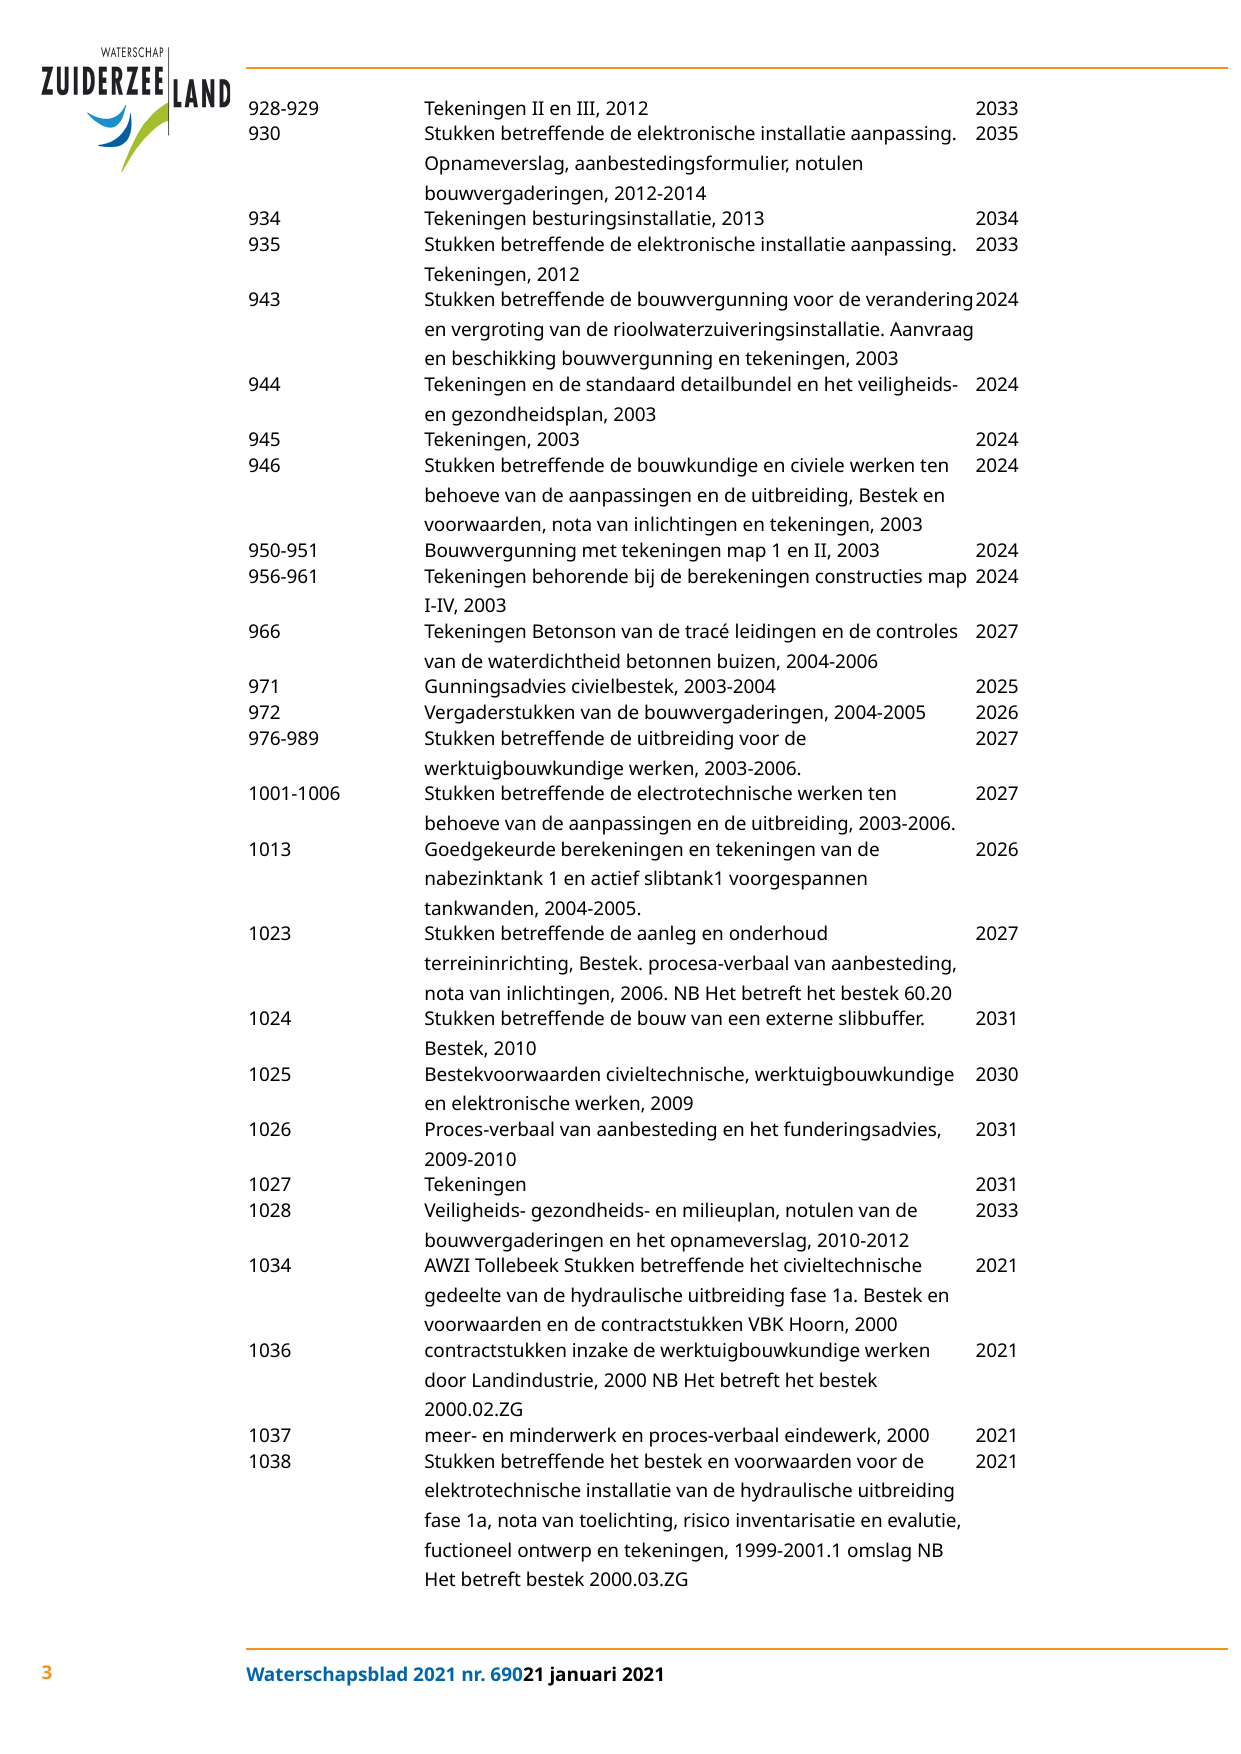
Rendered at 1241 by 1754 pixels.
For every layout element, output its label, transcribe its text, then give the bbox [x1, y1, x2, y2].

table_cell 2027 [975, 780, 1152, 836]
table_cell 930 [248, 121, 424, 205]
table_cell 2030 [975, 1061, 1152, 1116]
table_cell 1013 [248, 836, 424, 921]
table_cell contractstukken inzake de werktuigbouwkundige werken door Landindustrie, 2000 NB Het betreft het bestek 2000.02.ZG [424, 1338, 975, 1422]
table_cell 2031 [975, 1171, 1152, 1197]
table_cell 1028 [248, 1197, 424, 1252]
table_cell Stukken betreffende de aanleg en onderhoud terreininrichting, Bestek. procesa-verbaal van aanbesteding, nota van inlichtingen, 2006. NB Het betreft het bestek 60.20 [424, 921, 975, 1006]
table_cell 1038 [248, 1448, 424, 1592]
table_cell Tekeningen [424, 1171, 975, 1197]
table_cell Bestekvoorwaarden civieltechnische, werktuigbouwkundige en elektronische werken, 2009 [424, 1061, 975, 1116]
table_cell Tekeningen behorende bij de berekeningen constructies map I-IV, 2003 [424, 563, 975, 618]
table_cell 2021 [975, 1338, 1152, 1422]
table_cell Tekeningen II en III, 2012 [424, 95, 975, 121]
table_cell 2033 [975, 1197, 1152, 1252]
table_cell 2024 [975, 563, 1152, 618]
table_cell 966 [248, 618, 424, 674]
table_cell Goedgekeurde berekeningen en tekeningen van de nabezinktank 1 en actief slibtank1 voorgespannen tankwanden, 2004-2005. [424, 836, 975, 921]
table_cell 928-929 [248, 95, 424, 121]
table_cell meer- en minderwerk en proces-verbaal eindewerk, 2000 [424, 1422, 975, 1448]
table_cell 2024 [975, 371, 1152, 427]
table_cell 2024 [975, 453, 1152, 537]
table_cell 2031 [975, 1006, 1152, 1061]
table_cell Tekeningen besturingsinstallatie, 2013 [424, 205, 975, 231]
table_cell 1027 [248, 1171, 424, 1197]
table_cell 1024 [248, 1006, 424, 1061]
table_cell 2021 [975, 1253, 1152, 1337]
table_cell 2024 [975, 537, 1152, 563]
table_cell 945 [248, 427, 424, 452]
picture [41, 47, 231, 172]
table_cell 2031 [975, 1116, 1152, 1171]
table_cell 1037 [248, 1422, 424, 1448]
table_cell 2035 [975, 121, 1152, 205]
table_cell 1026 [248, 1116, 424, 1171]
table_cell Stukken betreffende de elektronische installatie aanpassing. Opnameverslag, aanbestedingsformulier, notulen bouwvergaderingen, 2012-2014 [424, 121, 975, 205]
table_cell Veiligheids- gezondheids- en milieuplan, notulen van de bouwvergaderingen en het opnameverslag, 2010-2012 [424, 1197, 975, 1252]
table_cell 935 [248, 231, 424, 286]
table_cell 2024 [975, 286, 1152, 371]
table_cell 1034 [248, 1253, 424, 1337]
table_cell 946 [248, 453, 424, 537]
table_cell Gunningsadvies civielbestek, 2003-2004 [424, 674, 975, 699]
table_cell Stukken betreffende de electrotechnische werken ten behoeve van de aanpassingen en de uitbreiding, 2003-2006. [424, 780, 975, 836]
table_cell 944 [248, 371, 424, 427]
table_cell Tekeningen en de standaard detailbundel en het veiligheids- en gezondheidsplan, 2003 [424, 371, 975, 427]
table_cell 1036 [248, 1338, 424, 1422]
table_cell 2027 [975, 618, 1152, 674]
table_cell Stukken betreffende de bouwkundige en civiele werken ten behoeve van de aanpassingen en de uitbreiding, Bestek en voorwaarden, nota van inlichtingen en tekeningen, 2003 [424, 453, 975, 537]
table_cell 956-961 [248, 563, 424, 618]
table_cell 976-989 [248, 725, 424, 780]
table_cell Bouwvergunning met tekeningen map 1 en II, 2003 [424, 537, 975, 563]
table_cell Stukken betreffende de bouw van een externe slibbuffer. Bestek, 2010 [424, 1006, 975, 1061]
table_cell 2025 [975, 674, 1152, 699]
table_cell 2024 [975, 427, 1152, 452]
table_cell AWZI Tollebeek Stukken betreffende het civieltechnische gedeelte van de hydraulische uitbreiding fase 1a. Bestek en voorwaarden en de contractstukken VBK Hoorn, 2000 [424, 1253, 975, 1337]
table_cell 2021 [975, 1448, 1152, 1592]
table_cell 972 [248, 699, 424, 725]
table_cell 2027 [975, 725, 1152, 780]
table_cell 2034 [975, 205, 1152, 231]
table_cell 2021 [975, 1422, 1152, 1448]
table_cell Tekeningen Betonson van de tracé leidingen en de controles van de waterdichtheid betonnen buizen, 2004-2006 [424, 618, 975, 674]
table_cell 2026 [975, 836, 1152, 921]
table_cell 943 [248, 286, 424, 371]
table_cell 950-951 [248, 537, 424, 563]
table_cell Stukken betreffende de uitbreiding voor de werktuigbouwkundige werken, 2003-2006. [424, 725, 975, 780]
table_cell 1023 [248, 921, 424, 1006]
table_cell Stukken betreffende de elektronische installatie aanpassing. Tekeningen, 2012 [424, 231, 975, 286]
table_cell Proces-verbaal van aanbesteding en het funderingsadvies, 2009-2010 [424, 1116, 975, 1171]
table_cell 2033 [975, 231, 1152, 286]
table_cell 1025 [248, 1061, 424, 1116]
table_cell Stukken betreffende het bestek en voorwaarden voor de elektrotechnische installatie van de hydraulische uitbreiding fase 1a, nota van toelichting, risico inventarisatie en evalutie, fuctioneel ontwerp en tekeningen, 1999-2001.1 omslag NB Het betreft bestek 2000.03.ZG [424, 1448, 975, 1592]
table_cell Vergaderstukken van de bouwvergaderingen, 2004-2005 [424, 699, 975, 725]
table_cell 934 [248, 205, 424, 231]
table_cell 2026 [975, 699, 1152, 725]
table_cell 2033 [975, 95, 1152, 121]
table_cell 2027 [975, 921, 1152, 1006]
table_cell 971 [248, 674, 424, 699]
table_cell 1001-1006 [248, 780, 424, 836]
table_cell Tekeningen, 2003 [424, 427, 975, 452]
table_cell Stukken betreffende de bouwvergunning voor de verandering en vergroting van de rioolwaterzuiveringsinstallatie. Aanvraag en beschikking bouwvergunning en tekeningen, 2003 [424, 286, 975, 371]
